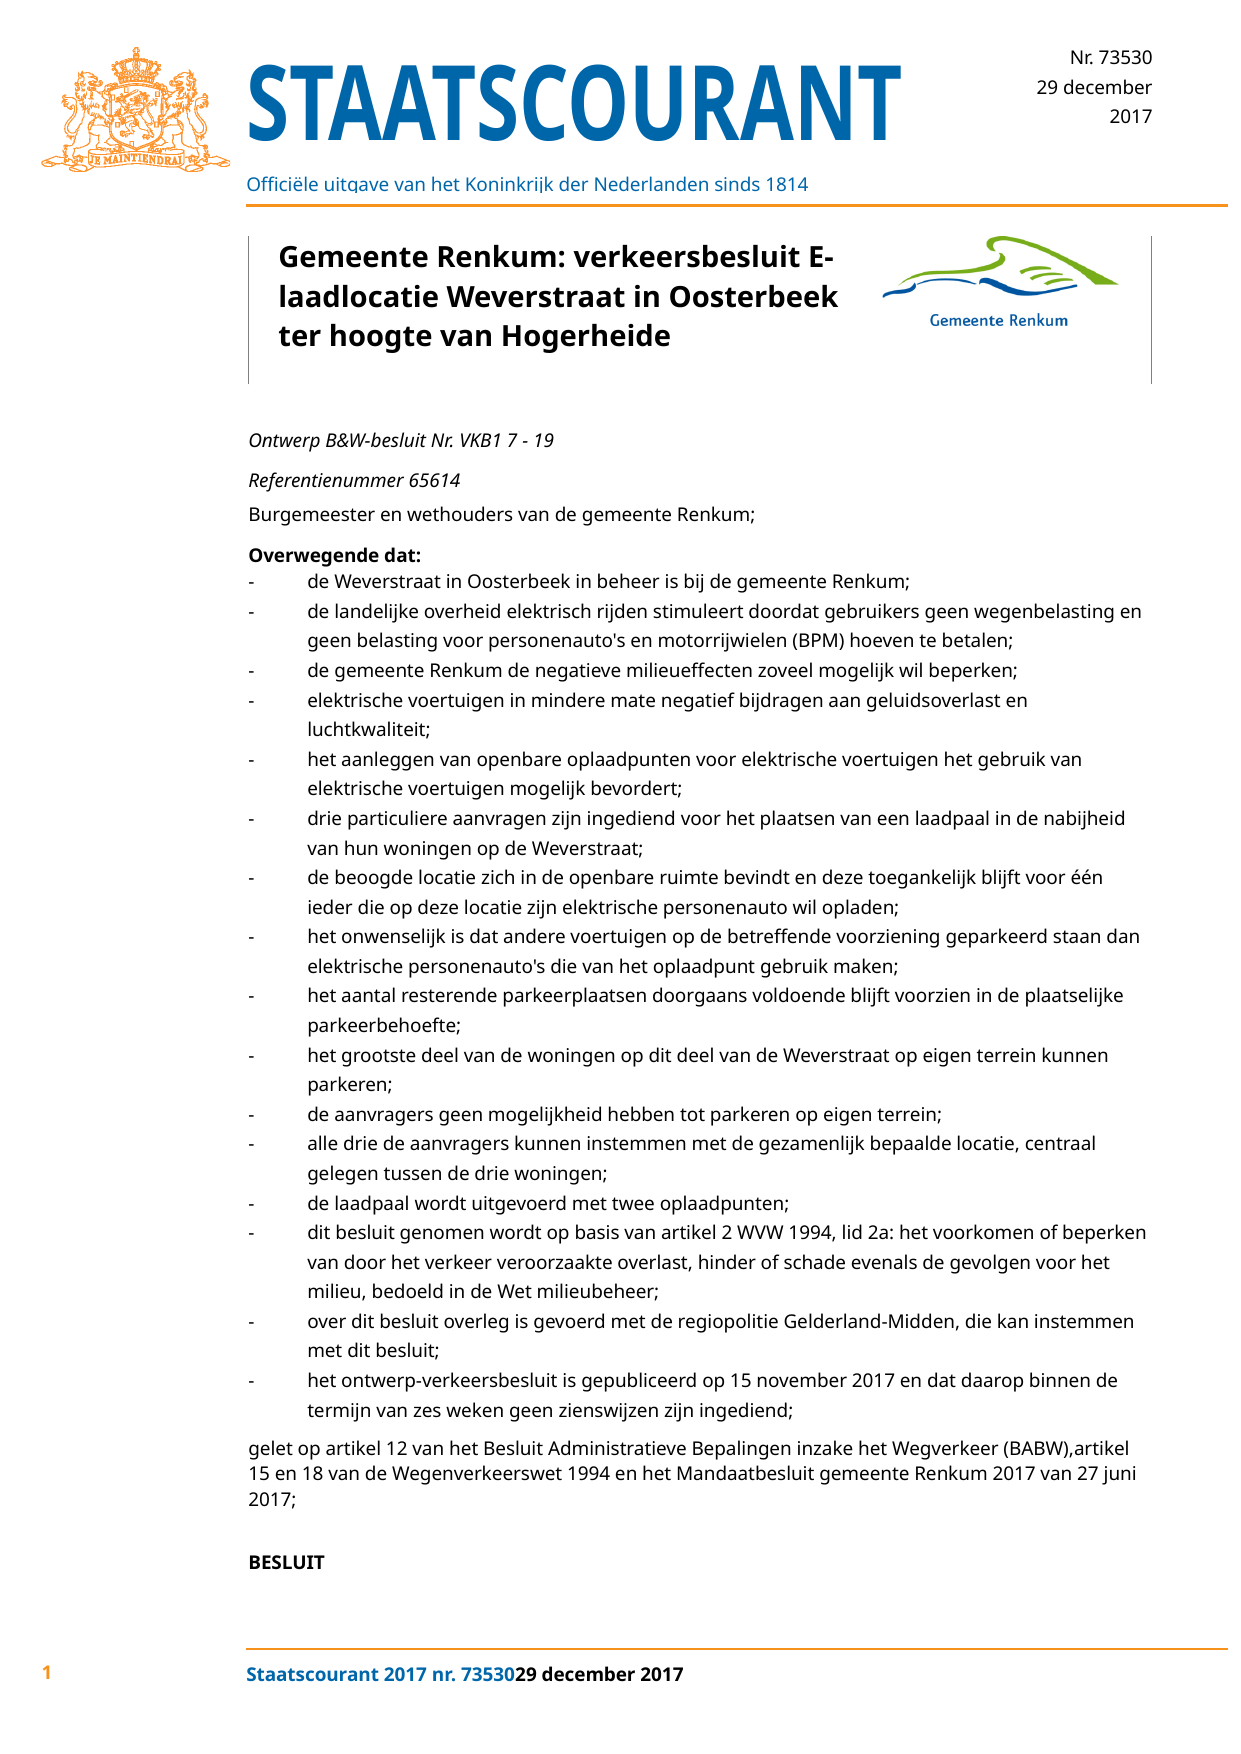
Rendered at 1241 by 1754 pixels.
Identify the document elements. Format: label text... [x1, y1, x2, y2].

picture [41, 47, 231, 172]
table_header Gemeente Renkum: verkeersbesluit E-laadlocatie Weverstraat in Oosterbeek ter hoogte van Hogerheide [249, 236, 850, 384]
list het ontwerp-verkeersbesluit is gepubliceerd op 15 november 2017 en dat daarop binnen de termijn van zes weken geen zienswijzen zijn ingediend; [248, 1367, 1152, 1422]
list elektrische voertuigen in mindere mate negatief bijdragen aan geluidsoverlast en luchtkwaliteit; [248, 687, 1152, 742]
list de gemeente Renkum de negatieve milieueffecten zoveel mogelijk wil beperken; [248, 657, 1152, 683]
list de aanvragers geen mogelijkheid hebben tot parkeren op eigen terrein; [248, 1101, 1152, 1127]
list de laadpaal wordt uitgevoerd met twee oplaadpunten; [248, 1190, 1152, 1215]
text BESLUIT [248, 1549, 1152, 1574]
text Ontwerp B&W-besluit Nr. VKB1 7 - 19 [248, 427, 1152, 453]
text Burgemeester en wethouders van de gemeente Renkum; [248, 501, 1152, 527]
text Referentienummer 65614 [248, 467, 1152, 492]
list dit besluit genomen wordt op basis van artikel 2 WVW 1994, lid 2a: het voorkomen of beperken van door het verkeer veroorzaakte overlast, hinder of schade evenals de gevolgen voor het milieu, bedoeld in de Wet milieubeheer; [248, 1219, 1152, 1304]
list alle drie de aanvragers kunnen instemmen met de gezamenlijk bepaalde locatie, centraal gelegen tussen de drie woningen; [248, 1131, 1152, 1186]
table_header [850, 236, 1151, 384]
list het aantal resterende parkeerplaatsen doorgaans voldoende blijft voorzien in de plaatselijke parkeerbehoefte; [248, 983, 1152, 1038]
list drie particuliere aanvragen zijn ingediend voor het plaatsen van een laadpaal in de nabijheid van hun woningen op de Weverstraat; [248, 805, 1152, 860]
text Overwegende dat: [248, 543, 1152, 568]
picture [882, 236, 1119, 326]
list het onwenselijk is dat andere voertuigen op de betreffende voorziening geparkeerd staan dan elektrische personenauto's die van het oplaadpunt gebruik maken; [248, 923, 1152, 979]
list de Weverstraat in Oosterbeek in beheer is bij de gemeente Renkum; [248, 568, 1152, 594]
list het grootste deel van de woningen op dit deel van de Weverstraat op eigen terrein kunnen parkeren; [248, 1042, 1152, 1097]
list de landelijke overheid elektrisch rijden stimuleert doordat gebruikers geen wegenbelasting en geen belasting voor personenauto's en motorrijwielen (BPM) hoeven te betalen; [248, 598, 1152, 653]
list de beoogde locatie zich in de openbare ruimte bevindt en deze toegankelijk blijft voor één ieder die op deze locatie zijn elektrische personenauto wil opladen; [248, 864, 1152, 919]
list over dit besluit overleg is gevoerd met de regiopolitie Gelderland-Midden, die kan instemmen met dit besluit; [248, 1308, 1152, 1363]
list het aanleggen van openbare oplaadpunten voor elektrische voertuigen het gebruik van elektrische voertuigen mogelijk bevordert; [248, 746, 1152, 801]
text gelet op artikel 12 van het Besluit Administratieve Bepalingen inzake het Wegverkeer (BABW),artikel 15 en 18 van de Wegenverkeerswet 1994 en het Mandaatbesluit gemeente Renkum 2017 van 27 juni 2017; [248, 1435, 1152, 1512]
